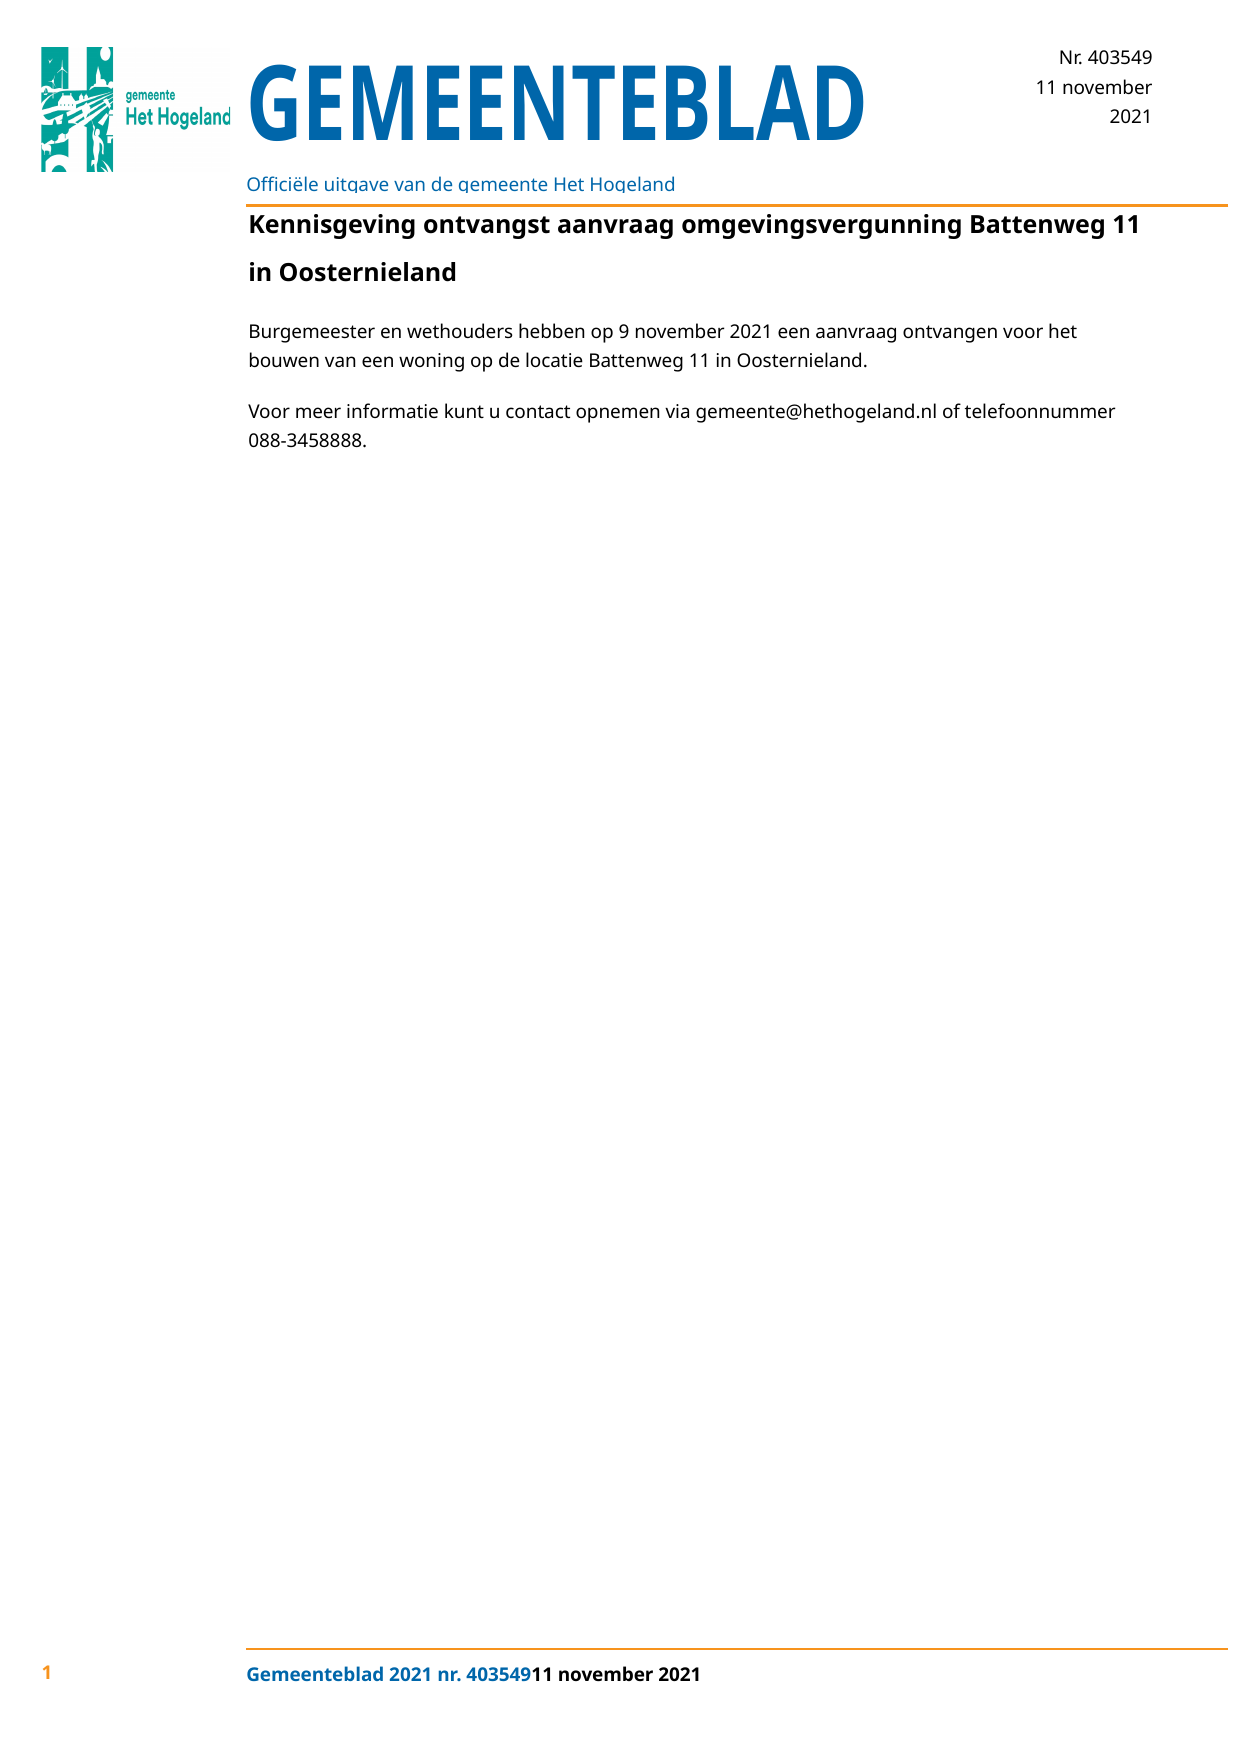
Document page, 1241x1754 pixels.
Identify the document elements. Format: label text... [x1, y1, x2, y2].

text Kennisgeving ontvangst aanvraag omgevingsvergunning Battenweg 11 in Oosternieland [248, 207, 1152, 288]
text Voor meer informatie kunt u contact opnemen via gemeente@hethogeland.nl of telefoonnummer 088-3458888. [248, 398, 1152, 453]
text Burgemeester en wethouders hebben op 9 november 2021 een aanvraag ontvangen voor het bouwen van een woning op de locatie Battenweg 11 in Oosternieland. [248, 318, 1152, 373]
picture [41, 47, 231, 172]
